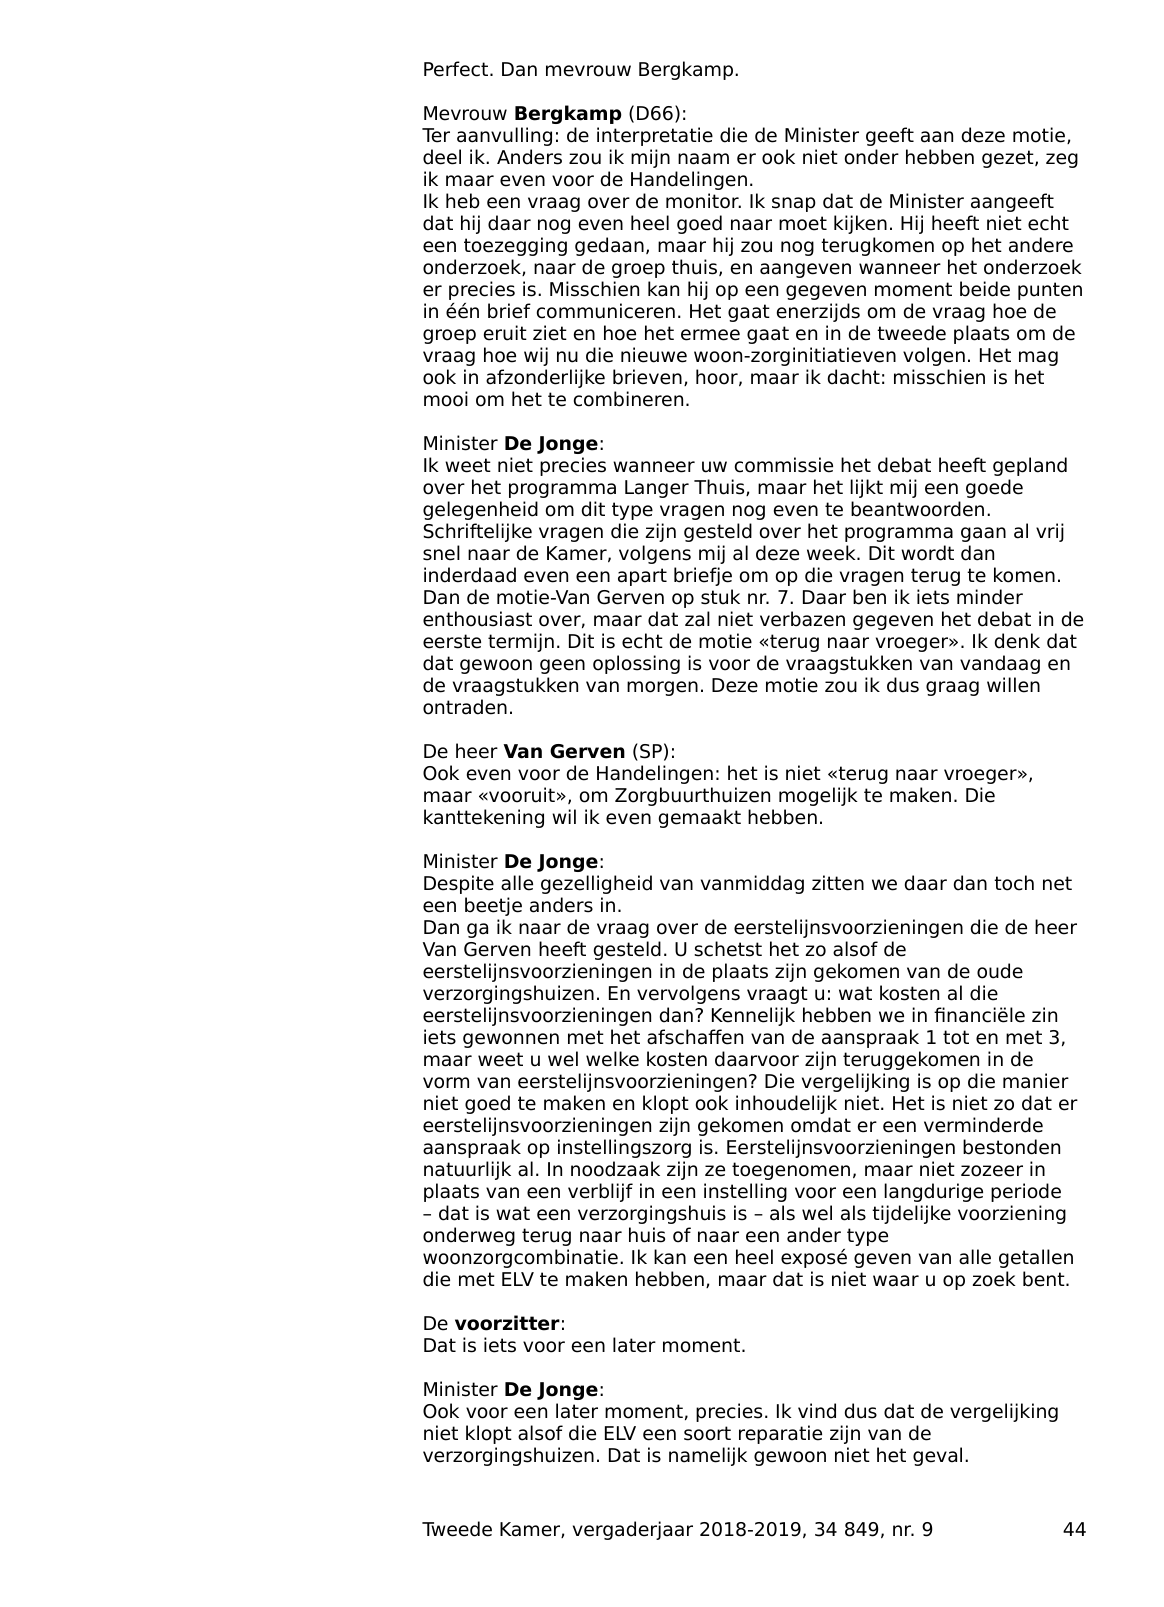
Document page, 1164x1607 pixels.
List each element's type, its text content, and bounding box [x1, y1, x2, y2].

text Ik weet niet precies wanneer uw commissie het debat heeft gepland over het programma Langer Thuis, maar het lijkt mij een goede gelegenheid om dit type vragen nog even te beantwoorden. Schriftelijke vragen die zijn gesteld over het programma gaan al vrij snel naar de Kamer, volgens mij al deze week. Dit wordt dan inderdaad even een apart briefje om op die vragen terug te komen. [422, 455, 1087, 587]
text Minister De Jonge: [422, 1379, 1087, 1401]
text Dat is iets voor een later moment. [422, 1335, 1087, 1357]
text Dan ga ik naar de vraag over de eerstelijnsvoorzieningen die de heer Van Gerven heeft gesteld. U schetst het zo alsof de eerstelijnsvoorzieningen in de plaats zijn gekomen van de oude verzorgingshuizen. En vervolgens vraagt u: wat kosten al die eerstelijnsvoorzieningen dan? Kennelijk hebben we in financiële zin iets gewonnen met het afschaffen van de aanspraak 1 tot en met 3, maar weet u wel welke kosten daarvoor zijn teruggekomen in de vorm van eerstelijnsvoorzieningen? Die vergelijking is op die manier niet goed te maken en klopt ook inhoudelijk niet. Het is niet zo dat er eerstelijnsvoorzieningen zijn gekomen omdat er een verminderde aanspraak op instellingszorg is. Eerstelijnsvoorzieningen bestonden natuurlijk al. In noodzaak zijn ze toegenomen, maar niet zozeer in plaats van een verblijf in een instelling voor een langdurige periode – dat is wat een verzorgingshuis is – als wel als tijdelijke voorziening onderweg terug naar huis of naar een ander type woonzorgcombinatie. Ik kan een heel exposé geven van alle getallen die met ELV te maken hebben, maar dat is niet waar u op zoek bent. [422, 917, 1087, 1291]
text Ik heb een vraag over de monitor. Ik snap dat de Minister aangeeft dat hij daar nog even heel goed naar moet kijken. Hij heeft niet echt een toezegging gedaan, maar hij zou nog terugkomen op het andere onderzoek, naar de groep thuis, en aangeven wanneer het onderzoek er precies is. Misschien kan hij op een gegeven moment beide punten in één brief communiceren. Het gaat enerzijds om de vraag hoe de groep eruit ziet en hoe het ermee gaat en in de tweede plaats om de vraag hoe wij nu die nieuwe woon-zorginitiatieven volgen. Het mag ook in afzonderlijke brieven, hoor, maar ik dacht: misschien is het mooi om het te combineren. [422, 191, 1087, 411]
text Ook even voor de Handelingen: het is niet «terug naar vroeger», maar «vooruit», om Zorgbuurthuizen mogelijk te maken. Die kanttekening wil ik even gemaakt hebben. [422, 763, 1087, 829]
text Mevrouw Bergkamp (D66): [422, 103, 1087, 125]
text Minister De Jonge: [422, 433, 1087, 455]
text Ook voor een later moment, precies. Ik vind dus dat de vergelijking niet klopt alsof die ELV een soort reparatie zijn van de verzorgingshuizen. Dat is namelijk gewoon niet het geval. [422, 1401, 1087, 1467]
text De voorzitter: [422, 1313, 1087, 1335]
text Ter aanvulling: de interpretatie die de Minister geeft aan deze motie, deel ik. Anders zou ik mijn naam er ook niet onder hebben gezet, zeg ik maar even voor de Handelingen. [422, 125, 1087, 191]
text Minister De Jonge: [422, 851, 1087, 873]
text Dan de motie-Van Gerven op stuk nr. 7. Daar ben ik iets minder enthousiast over, maar dat zal niet verbazen gegeven het debat in de eerste termijn. Dit is echt de motie «terug naar vroeger». Ik denk dat dat gewoon geen oplossing is voor de vraagstukken van vandaag en de vraagstukken van morgen. Deze motie zou ik dus graag willen ontraden. [422, 587, 1087, 719]
text Perfect. Dan mevrouw Bergkamp. [422, 59, 1087, 81]
text De heer Van Gerven (SP): [422, 741, 1087, 763]
text Despite alle gezelligheid van vanmiddag zitten we daar dan toch net een beetje anders in. [422, 873, 1087, 917]
